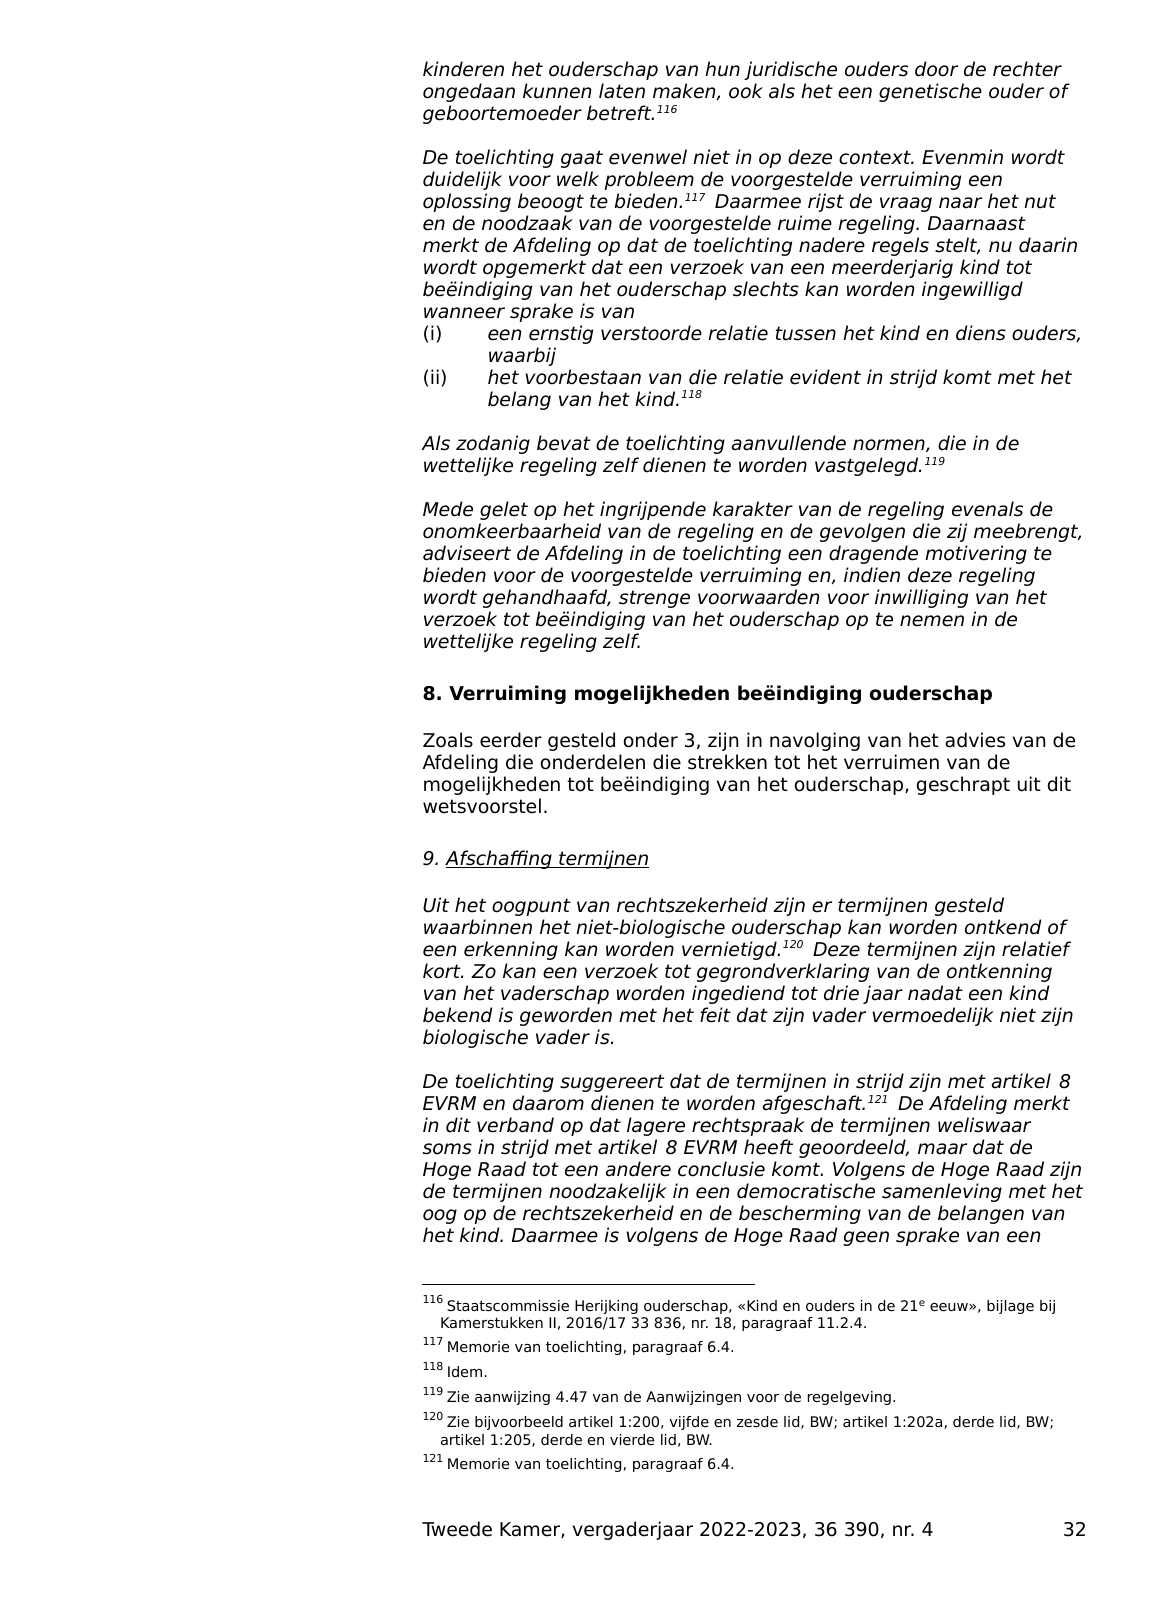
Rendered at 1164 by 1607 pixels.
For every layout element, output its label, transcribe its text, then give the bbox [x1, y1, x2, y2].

text Als zodanig bevat de toelichting aanvullende normen, die in de wettelijke regeling zelf dienen te worden vastgelegd. [422, 433, 1087, 477]
text kinderen het ouderschap van hun juridische ouders door de rechter ongedaan kunnen laten maken, ook als het een genetische ouder of geboortemoeder betreft. [422, 59, 1087, 125]
text Zie bijvoorbeeld artikel 1:200, vijfde en zesde lid, BW; artikel 1:202a, derde lid, BW; artikel 1:205, derde en vierde lid, BW. [422, 1410, 1087, 1449]
text (ii) het voorbestaan van die relatie evident in strijd komt met het belang van het kind. [422, 367, 1087, 411]
subtitle 9. Afschaffing termijnen [422, 848, 1087, 870]
text Memorie van toelichting, paragraaf 6.4. [422, 1452, 1087, 1474]
text (i) een ernstig verstoorde relatie tussen het kind en diens ouders, waarbij [422, 323, 1087, 367]
text Zie aanwijzing 4.47 van de Aanwijzingen voor de regelgeving. [422, 1385, 1087, 1407]
text Idem. [422, 1360, 1087, 1382]
text De toelichting gaat evenwel niet in op deze context. Evenmin wordt duidelijk voor welk probleem de voorgestelde verruiming een oplossing beoogt te bieden. Daarmee rijst de vraag naar het nut en de noodzaak van de voorgestelde ruime regeling. Daarnaast merkt de Afdeling op dat de toelichting nadere regels stelt, nu daarin wordt opgemerkt dat een verzoek van een meerderjarig kind tot beëindiging van het ouderschap slechts kan worden ingewilligd wanneer sprake is van [422, 147, 1087, 323]
subtitle 8. Verruiming mogelijkheden beëindiging ouderschap [422, 683, 1087, 705]
text Zoals eerder gesteld onder 3, zijn in navolging van het advies van de Afdeling die onderdelen die strekken tot het verruimen van de mogelijkheden tot beëindiging van het ouderschap, geschrapt uit dit wetsvoorstel. [422, 730, 1087, 818]
text De toelichting suggereert dat de termijnen in strijd zijn met artikel 8 EVRM en daarom dienen te worden afgeschaft. De Afdeling merkt in dit verband op dat lagere rechtspraak de termijnen weliswaar soms in strijd met artikel 8 EVRM heeft geoordeeld, maar dat de Hoge Raad tot een andere conclusie komt. Volgens de Hoge Raad zijn de termijnen noodzakelijk in een democratische samenleving met het oog op de rechtszekerheid en de bescherming van de belangen van het kind. Daarmee is volgens de Hoge Raad geen sprake van een [422, 1071, 1087, 1247]
text Memorie van toelichting, paragraaf 6.4. [422, 1335, 1087, 1357]
text Staatscommissie Herijking ouderschap, «Kind en ouders in de 21e eeuw», bijlage bij Kamerstukken II, 2016/17 33 836, nr. 18, paragraaf 11.2.4. [422, 1293, 1087, 1332]
text Uit het oogpunt van rechtszekerheid zijn er termijnen gesteld waarbinnen het niet-biologische ouderschap kan worden ontkend of een erkenning kan worden vernietigd. Deze termijnen zijn relatief kort. Zo kan een verzoek tot gegrondverklaring van de ontkenning van het vaderschap worden ingediend tot drie jaar nadat een kind bekend is geworden met het feit dat zijn vader vermoedelijk niet zijn biologische vader is. [422, 895, 1087, 1049]
text Mede gelet op het ingrijpende karakter van de regeling evenals de onomkeerbaarheid van de regeling en de gevolgen die zij meebrengt, adviseert de Afdeling in de toelichting een dragende motivering te bieden voor de voorgestelde verruiming en, indien deze regeling wordt gehandhaafd, strenge voorwaarden voor inwilliging van het verzoek tot beëindiging van het ouderschap op te nemen in de wettelijke regeling zelf. [422, 499, 1087, 653]
